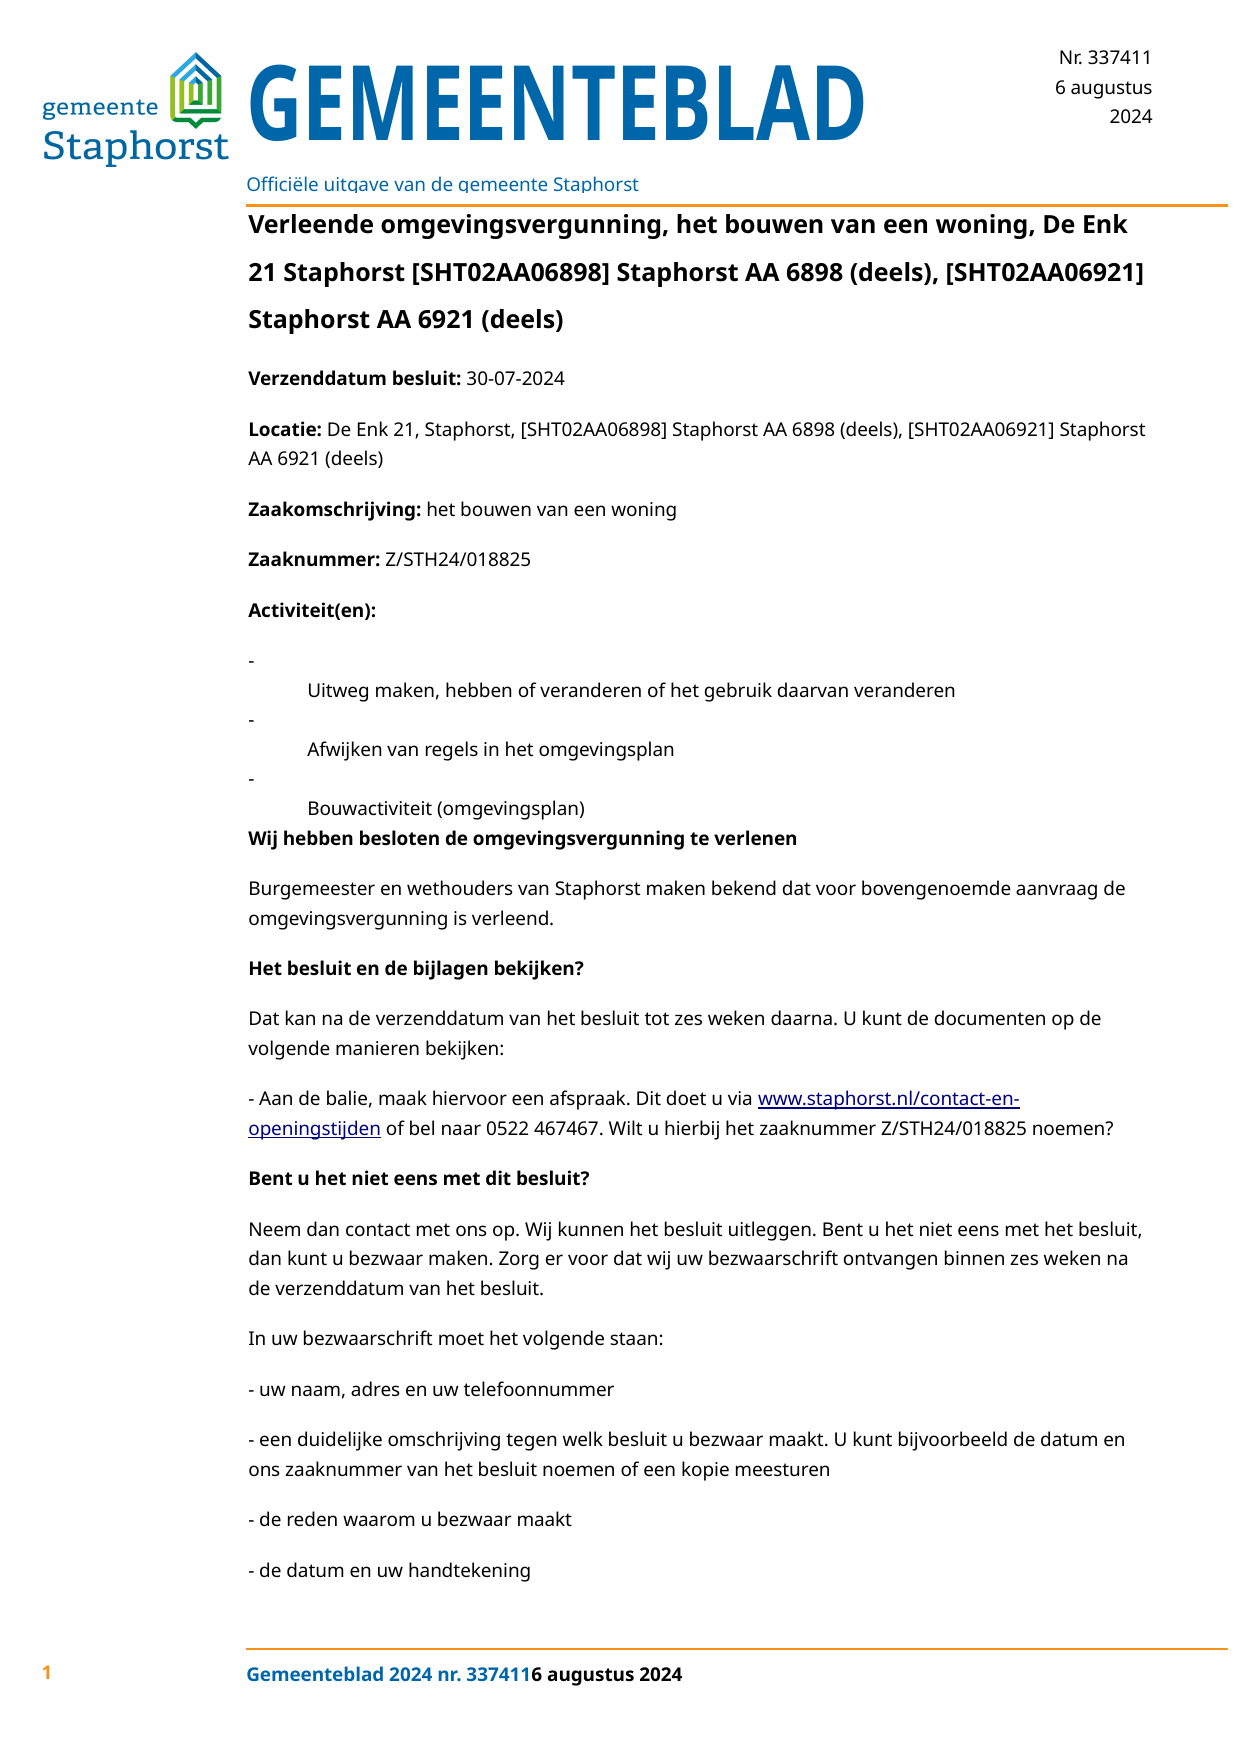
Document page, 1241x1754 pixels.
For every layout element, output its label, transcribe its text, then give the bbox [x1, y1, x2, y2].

text Verzenddatum besluit: 30-07-2024 [248, 366, 1152, 391]
list Bouwactiviteit (omgevingsplan) [248, 795, 1152, 821]
text Zaaknummer: Z/STH24/018825 [248, 546, 1152, 572]
list Uitweg maken, hebben of veranderen of het gebruik daarvan veranderen [248, 677, 1152, 702]
text Burgemeester en wethouders van Staphorst maken bekend dat voor bovengenoemde aanvraag de omgevingsvergunning is verleend. [248, 875, 1152, 930]
text Wij hebben besloten de omgevingsvergunning te verlenen [248, 825, 1152, 850]
text Zaakomschrijving: het bouwen van een woning [248, 496, 1152, 522]
text - Aan de balie, maak hiervoor een afspraak. Dit doet u via www.staphorst.nl/contact-en-openingstijden of bel naar 0522 467467. Wilt u hierbij het zaaknummer Z/STH24/018825 noemen? [248, 1086, 1152, 1141]
text - de datum en uw handtekening [248, 1557, 1152, 1582]
list Afwijken van regels in het omgevingsplan [248, 736, 1152, 762]
text Bent u het niet eens met dit besluit? [248, 1166, 1152, 1191]
picture [41, 47, 231, 172]
text In uw bezwaarschrift moet het volgende staan: [248, 1326, 1152, 1351]
text Activiteit(en): [248, 597, 1152, 622]
text Neem dan contact met ons op. Wij kunnen het besluit uitleggen. Bent u het niet eens met het besluit, dan kunt u bezwaar maken. Zorg er voor dat wij uw bezwaarschrift ontvangen binnen zes weken na de verzenddatum van het besluit. [248, 1216, 1152, 1301]
text Het besluit en de bijlagen bekijken? [248, 955, 1152, 981]
text - uw naam, adres en uw telefoonnummer [248, 1376, 1152, 1402]
text - een duidelijke omschrijving tegen welk besluit u bezwaar maakt. U kunt bijvoorbeeld de datum en ons zaaknummer van het besluit noemen of een kopie meesturen [248, 1426, 1152, 1482]
text Dat kan na de verzenddatum van het besluit tot zes weken daarna. U kunt de documenten op de volgende manieren bekijken: [248, 1006, 1152, 1061]
text Locatie: De Enk 21, Staphorst, [SHT02AA06898] Staphorst AA 6898 (deels), [SHT02AA06921] Staphorst AA 6921 (deels) [248, 416, 1152, 471]
text - de reden waarom u bezwaar maakt [248, 1506, 1152, 1532]
text Verleende omgevingsvergunning, het bouwen van een woning, De Enk 21 Staphorst [SHT02AA06898] Staphorst AA 6898 (deels), [SHT02AA06921] Staphorst AA 6921 (deels) [248, 207, 1152, 336]
